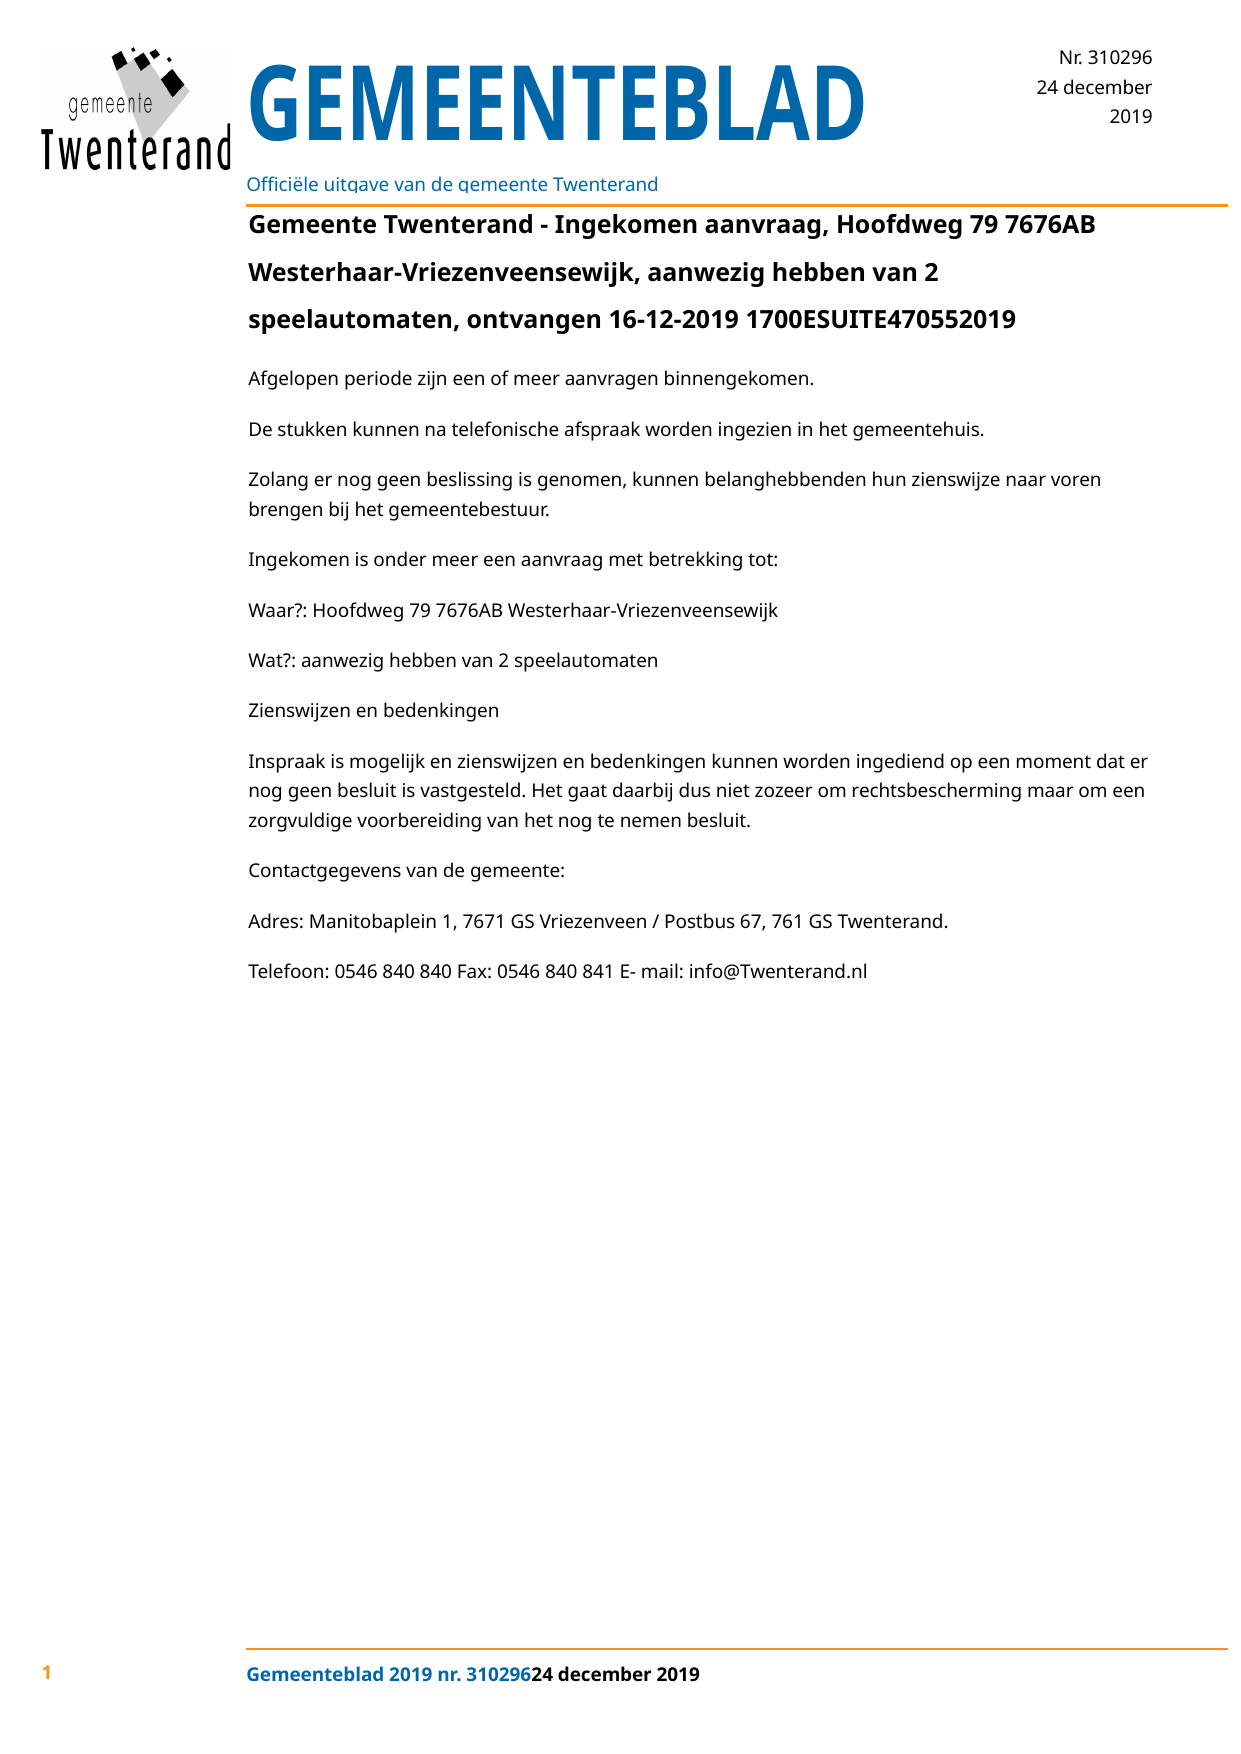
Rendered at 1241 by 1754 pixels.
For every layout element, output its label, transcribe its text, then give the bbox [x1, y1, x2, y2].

text Ingekomen is onder meer een aanvraag met betrekking tot: [248, 546, 1152, 572]
text De stukken kunnen na telefonische afspraak worden ingezien in het gemeentehuis. [248, 416, 1152, 442]
text Wat?: aanwezig hebben van 2 speelautomaten [248, 647, 1152, 673]
text Contactgegevens van de gemeente: [248, 858, 1152, 883]
text Gemeente Twenterand - Ingekomen aanvraag, Hoofdweg 79 7676AB Westerhaar-Vriezenveensewijk, aanwezig hebben van 2 speelautomaten, ontvangen 16-12-2019 1700ESUITE470552019 [248, 207, 1152, 336]
text Zolang er nog geen beslissing is genomen, kunnen belanghebbenden hun zienswijze naar voren brengen bij het gemeentebestuur. [248, 466, 1152, 522]
text Telefoon: 0546 840 840 Fax: 0546 840 841 E- mail: info@Twenterand.nl [248, 958, 1152, 984]
text Adres: Manitobaplein 1, 7671 GS Vriezenveen / Postbus 67, 761 GS Twenterand. [248, 908, 1152, 934]
text Waar?: Hoofdweg 79 7676AB Westerhaar-Vriezenveensewijk [248, 597, 1152, 622]
text Inspraak is mogelijk en zienswijzen en bedenkingen kunnen worden ingediend op een moment dat er nog geen besluit is vastgesteld. Het gaat daarbij dus niet zozeer om rechtsbescherming maar om een zorgvuldige voorbereiding van het nog te nemen besluit. [248, 748, 1152, 833]
text Zienswijzen en bedenkingen [248, 698, 1152, 723]
picture [41, 47, 231, 172]
text Afgelopen periode zijn een of meer aanvragen binnengekomen. [248, 366, 1152, 391]
